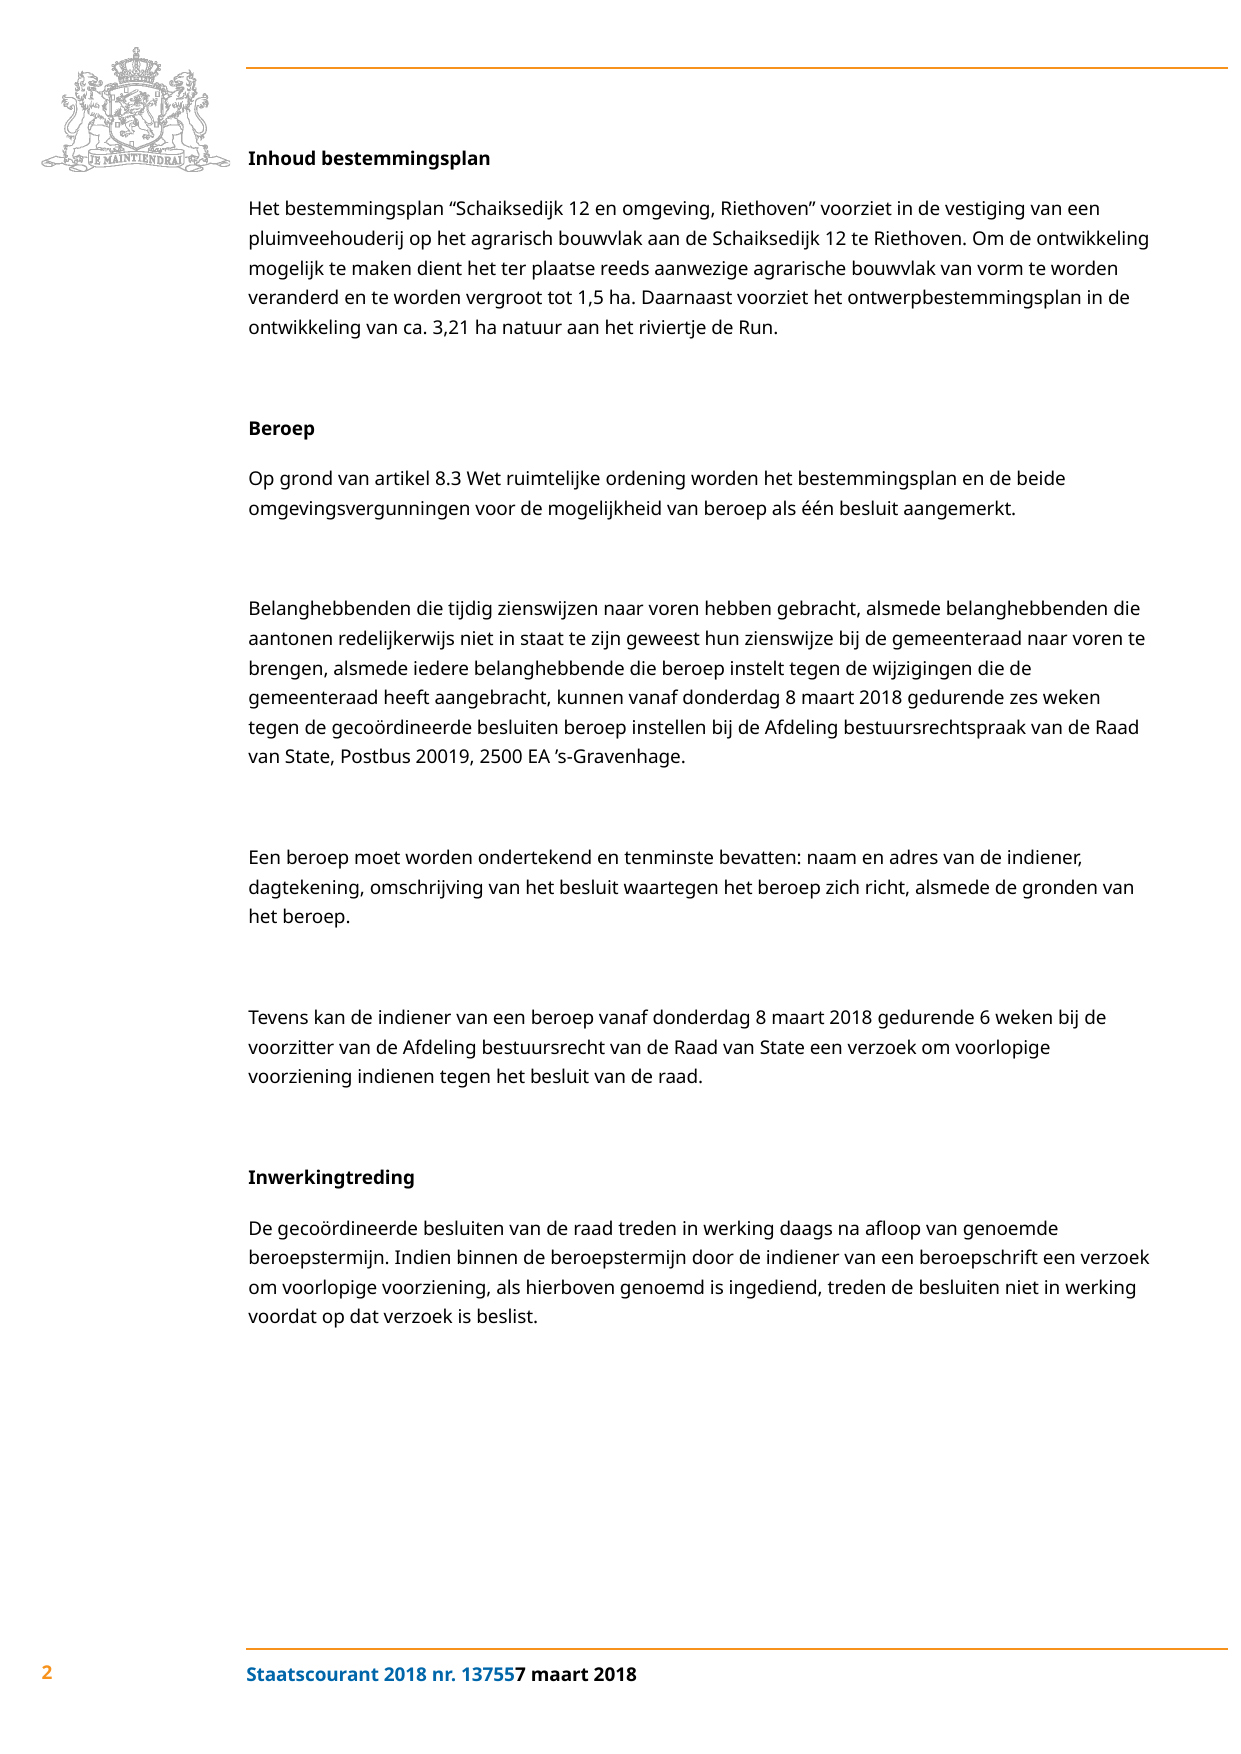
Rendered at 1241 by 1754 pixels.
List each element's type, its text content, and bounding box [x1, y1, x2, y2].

text De gecoördineerde besluiten van de raad treden in werking daags na afloop van genoemde beroepstermijn. Indien binnen de beroepstermijn door de indiener van een beroepschrift een verzoek om voorlopige voorziening, als hierboven genoemd is ingediend, treden de besluiten niet in werking voordat op dat verzoek is beslist. [248, 1215, 1152, 1329]
text Inwerkingtreding [248, 1164, 1152, 1190]
text Beroep [248, 415, 1152, 441]
text Op grond van artikel 8.3 Wet ruimtelijke ordening worden het bestemmingsplan en de beide omgevingsvergunningen voor de mogelijkheid van beroep als één besluit aangemerkt. [248, 465, 1152, 521]
text Het bestemmingsplan “Schaiksedijk 12 en omgeving, Riethoven” voorziet in de vestiging van een pluimveehouderij op het agrarisch bouwvlak aan de Schaiksedijk 12 te Riethoven. Om de ontwikkeling mogelijk te maken dient het ter plaatse reeds aanwezige agrarische bouwvlak van vorm te worden veranderd en te worden vergroot tot 1,5 ha. Daarnaast voorziet het ontwerpbestemmingsplan in de ontwikkeling van ca. 3,21 ha natuur aan het riviertje de Run. [248, 196, 1152, 340]
text Tevens kan de indiener van een beroep vanaf donderdag 8 maart 2018 gedurende 6 weken bij de voorzitter van de Afdeling bestuursrecht van de Raad van State een verzoek om voorlopige voorziening indienen tegen het besluit van de raad. [248, 1004, 1152, 1089]
text Een beroep moet worden ondertekend en tenminste bevatten: naam en adres van de indiener, dagtekening, omschrijving van het besluit waartegen het beroep zich richt, alsmede de gronden van het beroep. [248, 844, 1152, 929]
text Belanghebbenden die tijdig zienswijzen naar voren hebben gebracht, alsmede belanghebbenden die aantonen redelijkerwijs niet in staat te zijn geweest hun zienswijze bij de gemeenteraad naar voren te brengen, alsmede iedere belanghebbende die beroep instelt tegen de wijzigingen die de gemeenteraad heeft aangebracht, kunnen vanaf donderdag 8 maart 2018 gedurende zes weken tegen de gecoördineerde besluiten beroep instellen bij de Afdeling bestuursrechtspraak van de Raad van State, Postbus 20019, 2500 EA ’s-Gravenhage. [248, 596, 1152, 769]
text Inhoud bestemmingsplan [248, 145, 1152, 171]
picture [41, 47, 231, 172]
